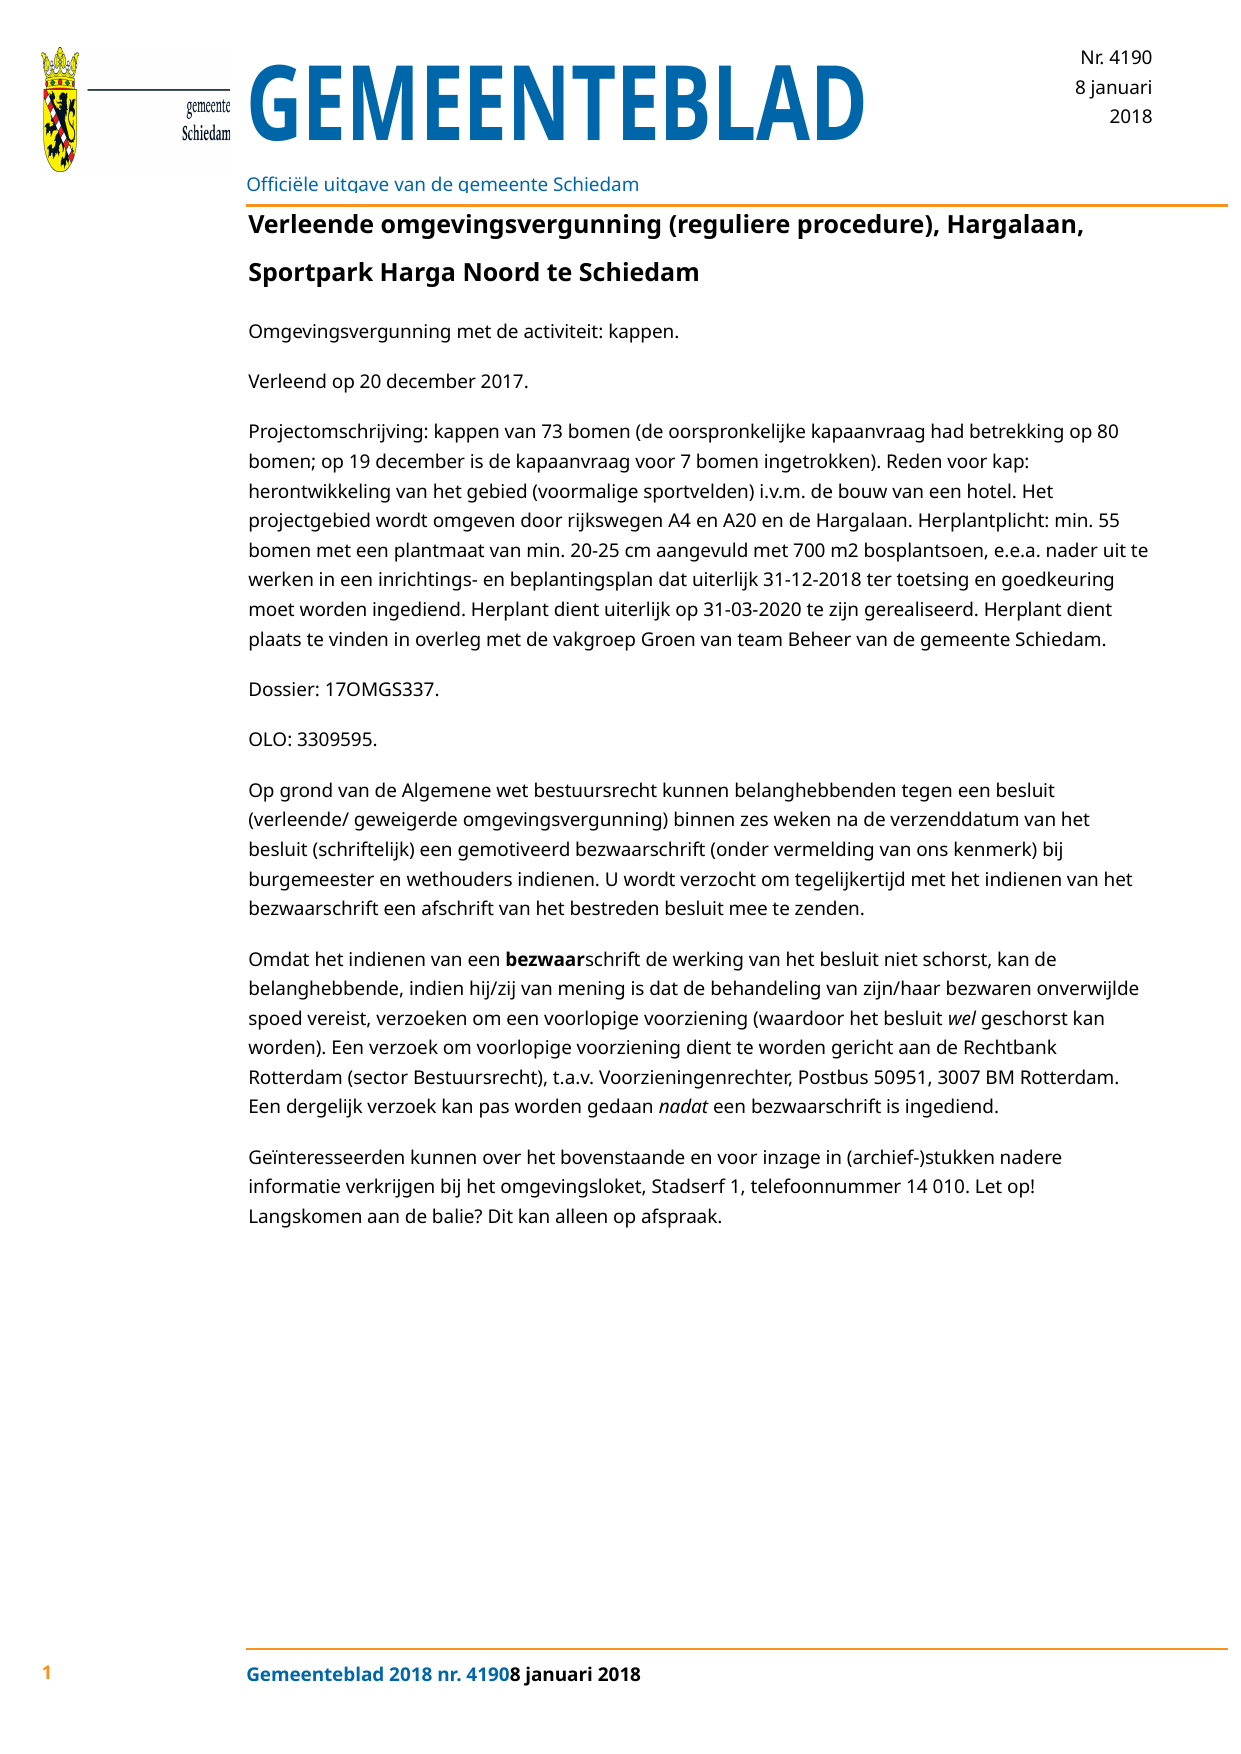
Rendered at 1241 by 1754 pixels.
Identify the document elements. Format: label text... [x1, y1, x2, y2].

text Verleend op 20 december 2017. [248, 368, 1152, 394]
text Geïnteresseerden kunnen over het bovenstaande en voor inzage in (archief-)stukken nadere informatie verkrijgen bij het omgevingsloket, Stadserf 1, telefoonnummer 14 010. Let op! Langskomen aan de balie? Dit kan alleen op afspraak. [248, 1144, 1152, 1229]
text Projectomschrijving: kappen van 73 bomen (de oorspronkelijke kapaanvraag had betrekking op 80 bomen; op 19 december is de kapaanvraag voor 7 bomen ingetrokken). Reden voor kap: herontwikkeling van het gebied (voormalige sportvelden) i.v.m. de bouw van een hotel. Het projectgebied wordt omgeven door rijkswegen A4 en A20 en de Hargalaan. Herplantplicht: min. 55 bomen met een plantmaat van min. 20-25 cm aangevuld met 700 m2 bosplantsoen, e.e.a. nader uit te werken in een inrichtings- en beplantingsplan dat uiterlijk 31-12-2018 ter toetsing en goedkeuring moet worden ingediend. Herplant dient uiterlijk op 31-03-2020 te zijn gerealiseerd. Herplant dient plaats te vinden in overleg met de vakgroep Groen van team Beheer van de gemeente Schiedam. [248, 419, 1152, 652]
picture [41, 47, 231, 172]
text Dossier: 17OMGS337. [248, 676, 1152, 702]
text Omdat het indienen van een bezwaarschrift de werking van het besluit niet schorst, kan de belanghebbende, indien hij/zij van mening is dat de behandeling van zijn/haar bezwaren onverwijlde spoed vereist, verzoeken om een voorlopige voorziening (waardoor het besluit wel geschorst kan worden). Een verzoek om voorlopige voorziening dient te worden gericht aan de Rechtbank Rotterdam (sector Bestuursrecht), t.a.v. Voorzieningenrechter, Postbus 50951, 3007 BM Rotterdam. Een dergelijk verzoek kan pas worden gedaan nadat een bezwaarschrift is ingediend. [248, 946, 1152, 1119]
text Op grond van de Algemene wet bestuursrecht kunnen belanghebbenden tegen een besluit (verleende/ geweigerde omgevingsvergunning) binnen zes weken na de verzenddatum van het besluit (schriftelijk) een gemotiveerd bezwaarschrift (onder vermelding van ons kenmerk) bij burgemeester en wethouders indienen. U wordt verzocht om tegelijkertijd met het indienen van het bezwaarschrift een afschrift van het bestreden besluit mee te zenden. [248, 777, 1152, 921]
text Omgevingsvergunning met de activiteit: kappen. [248, 318, 1152, 344]
text OLO: 3309595. [248, 727, 1152, 752]
text Verleende omgevingsvergunning (reguliere procedure), Hargalaan, Sportpark Harga Noord te Schiedam [248, 207, 1152, 288]
